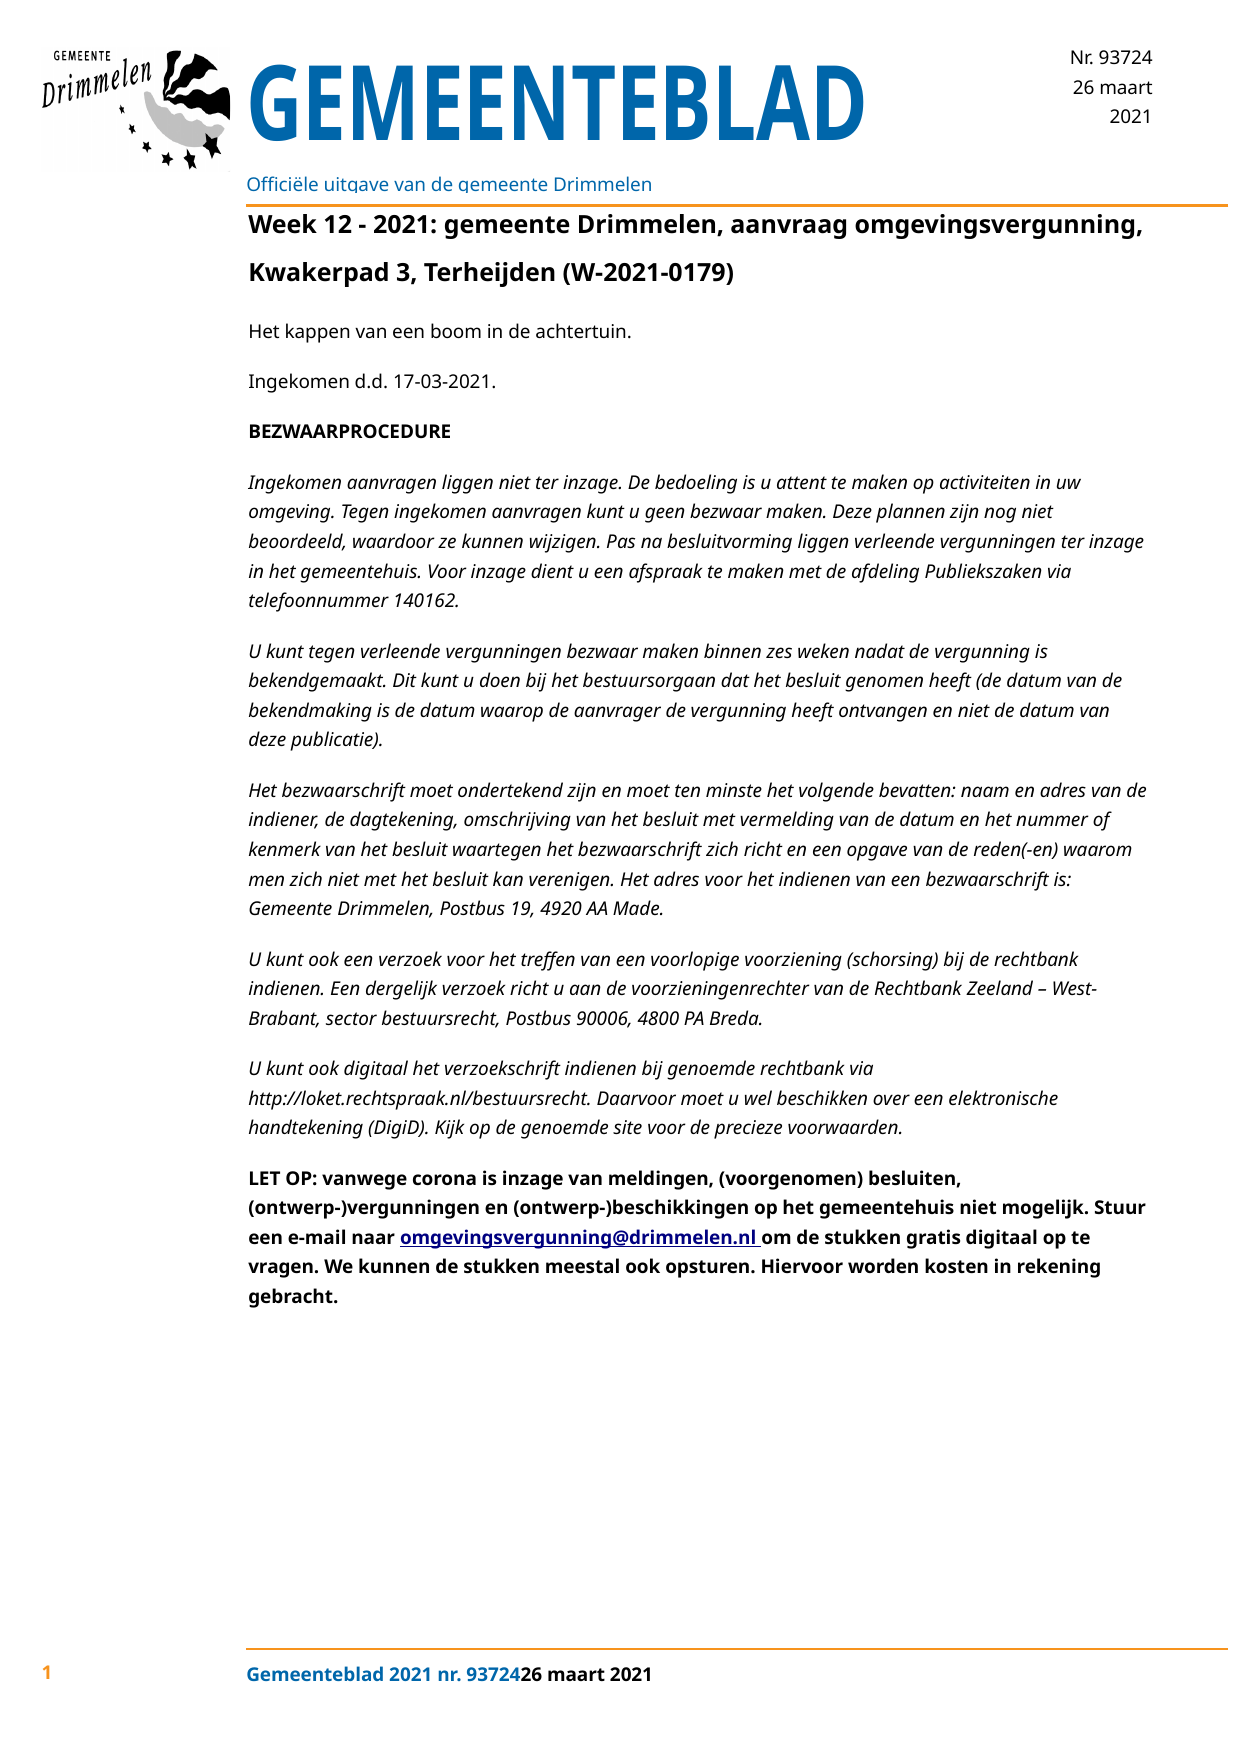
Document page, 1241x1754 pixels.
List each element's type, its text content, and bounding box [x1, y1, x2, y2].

text U kunt tegen verleende vergunningen bezwaar maken binnen zes weken nadat de vergunning is bekendgemaakt. Dit kunt u doen bij het bestuursorgaan dat het besluit genomen heeft (de datum van de bekendmaking is de datum waarop de aanvrager de vergunning heeft ontvangen en niet de datum van deze publicatie). [248, 638, 1152, 752]
text U kunt ook digitaal het verzoekschrift indienen bij genoemde rechtbank via http://loket.rechtspraak.nl/bestuursrecht. Daarvoor moet u wel beschikken over een elektronische handtekening (DigiD). Kijk op de genoemde site voor de precieze voorwaarden. [248, 1055, 1152, 1140]
text U kunt ook een verzoek voor het treffen van een voorlopige voorziening (schorsing) bij de rechtbank indienen. Een dergelijk verzoek richt u aan de voorzieningenrechter van de Rechtbank Zeeland – West-Brabant, sector bestuursrecht, Postbus 90006, 4800 PA Breda. [248, 946, 1152, 1031]
text Ingekomen d.d. 17-03-2021. [248, 368, 1152, 394]
picture [41, 47, 231, 172]
text BEZWAARPROCEDURE [248, 419, 1152, 444]
text Het kappen van een boom in de achtertuin. [248, 318, 1152, 344]
text Week 12 - 2021: gemeente Drimmelen, aanvraag omgevingsvergunning, Kwakerpad 3, Terheijden (W-2021-0179) [248, 207, 1152, 288]
text LET OP: vanwege corona is inzage van meldingen, (voorgenomen) besluiten, (ontwerp-)vergunningen en (ontwerp-)beschikkingen op het gemeentehuis niet mogelijk. Stuur een e-mail naar omgevingsvergunning@drimmelen.nl om de stukken gratis digitaal op te vragen. We kunnen de stukken meestal ook opsturen. Hiervoor worden kosten in rekening gebracht. [248, 1165, 1152, 1309]
text Ingekomen aanvragen liggen niet ter inzage. De bedoeling is u attent te maken op activiteiten in uw omgeving. Tegen ingekomen aanvragen kunt u geen bezwaar maken. Deze plannen zijn nog niet beoordeeld, waardoor ze kunnen wijzigen. Pas na besluitvorming liggen verleende vergunningen ter inzage in het gemeentehuis. Voor inzage dient u een afspraak te maken met de afdeling Publiekszaken via telefoonnummer 140162. [248, 469, 1152, 613]
text Het bezwaarschrift moet ondertekend zijn en moet ten minste het volgende bevatten: naam en adres van de indiener, de dagtekening, omschrijving van het besluit met vermelding van de datum en het nummer of kenmerk van het besluit waartegen het bezwaarschrift zich richt en een opgave van de reden(-en) waarom men zich niet met het besluit kan verenigen. Het adres voor het indienen van een bezwaarschrift is: Gemeente Drimmelen, Postbus 19, 4920 AA Made. [248, 777, 1152, 921]
